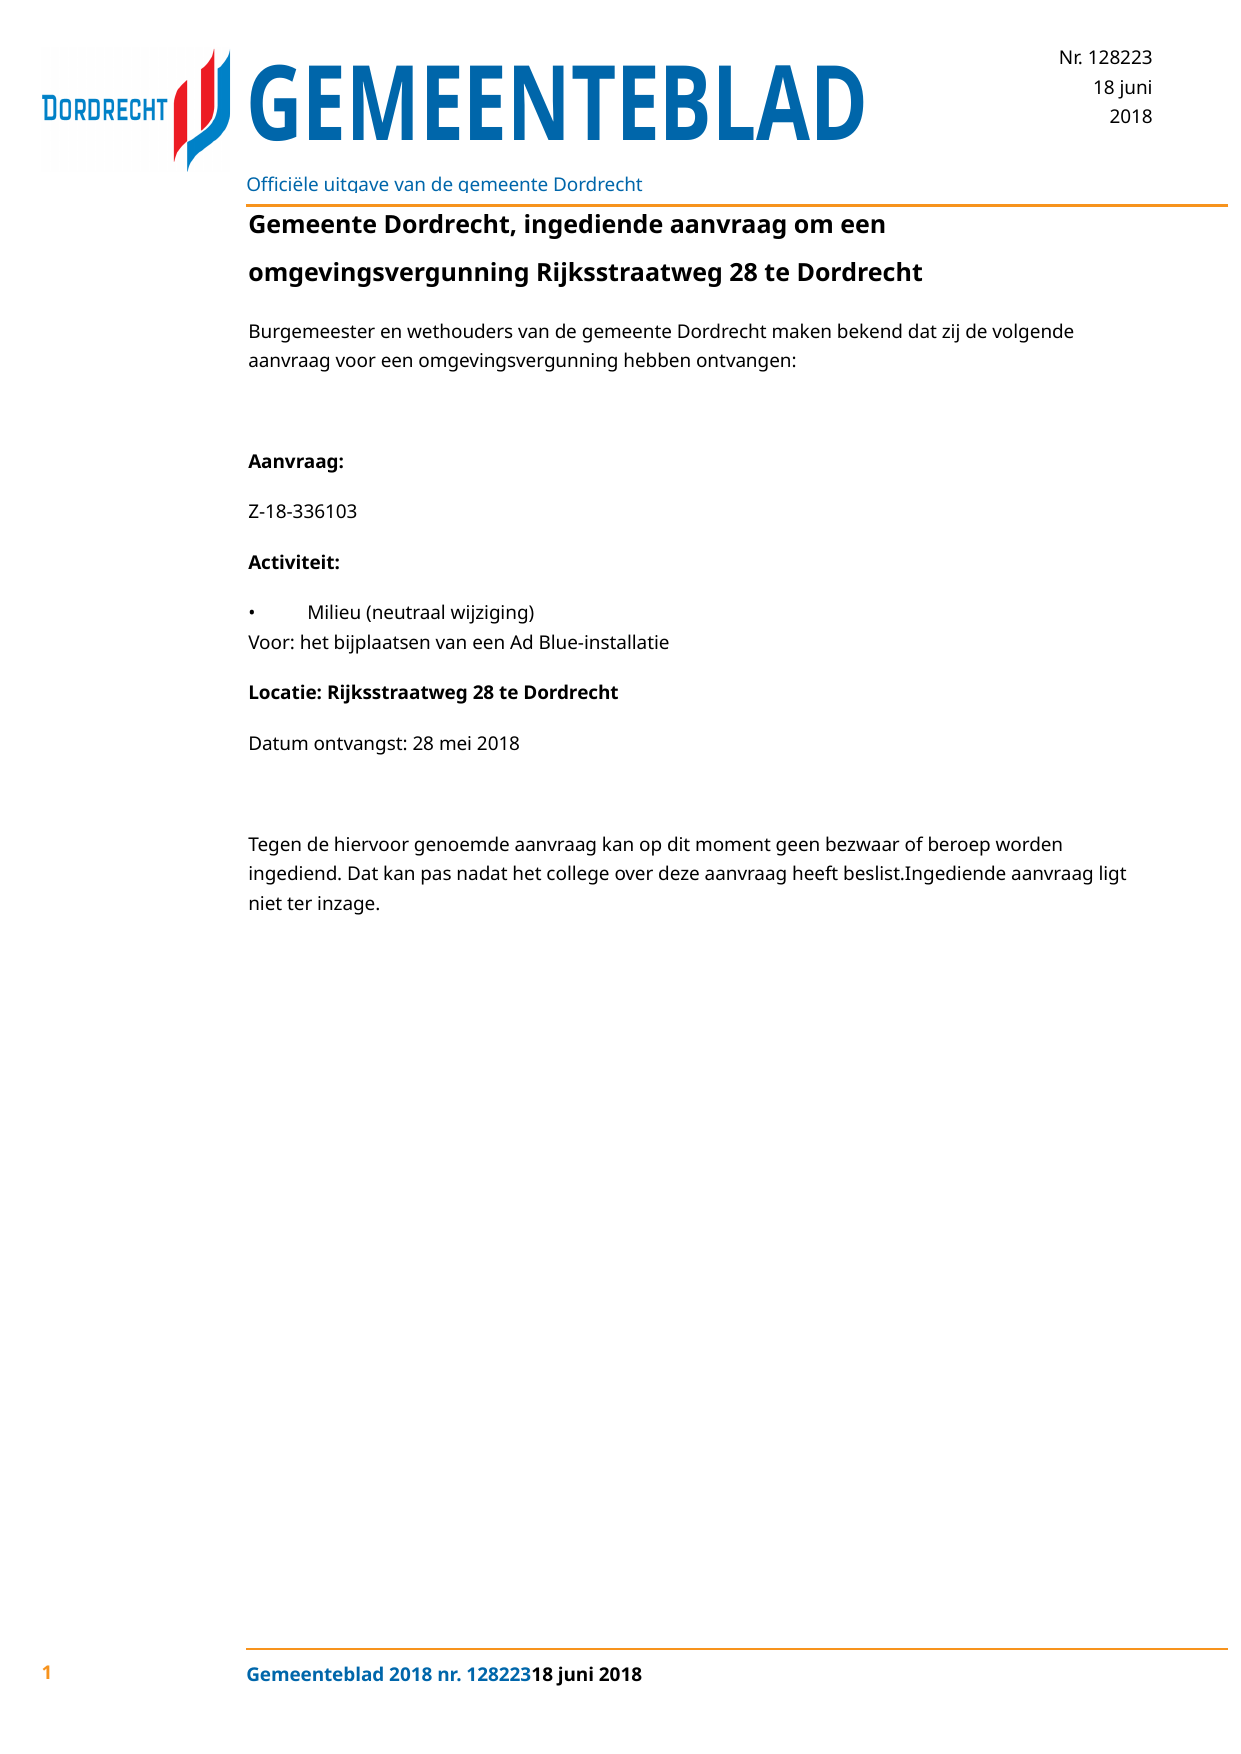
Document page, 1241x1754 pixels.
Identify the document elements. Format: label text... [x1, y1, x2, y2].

text Aanvraag: [248, 448, 1152, 474]
text Z-18-336103 [248, 499, 1152, 524]
text Burgemeester en wethouders van de gemeente Dordrecht maken bekend dat zij de volgende aanvraag voor een omgevingsvergunning hebben ontvangen: [248, 318, 1152, 373]
list Milieu (neutraal wijziging) [248, 599, 1152, 625]
text Activiteit: [248, 549, 1152, 575]
text Locatie: Rijksstraatweg 28 te Dordrecht [248, 679, 1152, 705]
text Voor: het bijplaatsen van een Ad Blue-installatie [248, 629, 1152, 655]
picture [41, 47, 231, 172]
text Datum ontvangst: 28 mei 2018 [248, 730, 1152, 756]
text Tegen de hiervoor genoemde aanvraag kan op dit moment geen bezwaar of beroep worden ingediend. Dat kan pas nadat het college over deze aanvraag heeft beslist.Ingediende aanvraag ligt niet ter inzage. [248, 831, 1152, 916]
text Gemeente Dordrecht, ingediende aanvraag om een omgevingsvergunning Rijksstraatweg 28 te Dordrecht [248, 207, 1152, 288]
